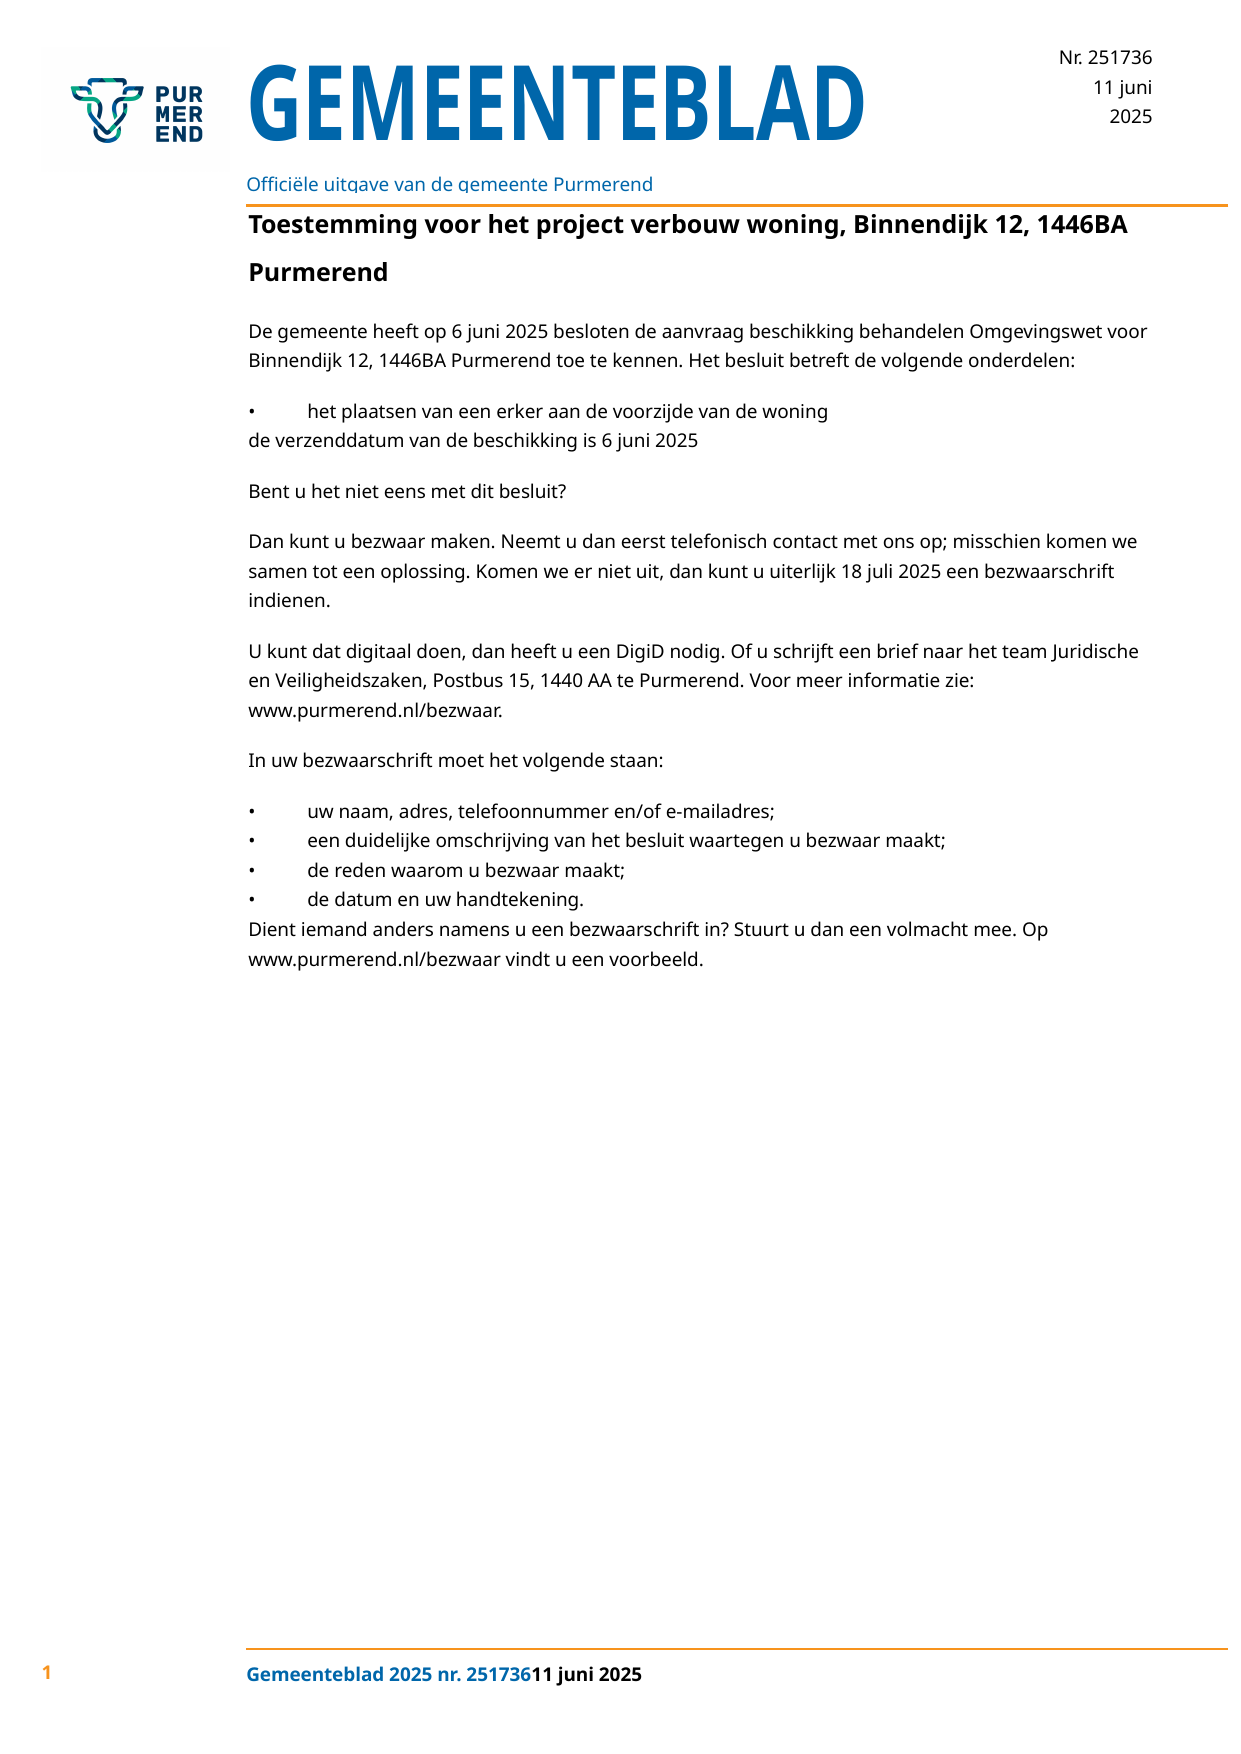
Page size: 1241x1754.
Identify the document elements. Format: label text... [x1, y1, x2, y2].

text In uw bezwaarschrift moet het volgende staan: [248, 747, 1152, 773]
text de verzenddatum van de beschikking is 6 juni 2025 [248, 427, 1152, 453]
picture [41, 47, 231, 172]
list de datum en uw handtekening. [248, 887, 1152, 912]
text Toestemming voor het project verbouw woning, Binnendijk 12, 1446BA Purmerend [248, 207, 1152, 288]
list een duidelijke omschrijving van het besluit waartegen u bezwaar maakt; [248, 827, 1152, 853]
list uw naam, adres, telefoonnummer en/of e-mailadres; [248, 798, 1152, 824]
text Dan kunt u bezwaar maken. Neemt u dan eerst telefonisch contact met ons op; misschien komen we samen tot een oplossing. Komen we er niet uit, dan kunt u uiterlijk 18 juli 2025 een bezwaarschrift indienen. [248, 528, 1152, 613]
list het plaatsen van een erker aan de voorzijde van de woning [248, 398, 1152, 424]
text Bent u het niet eens met dit besluit? [248, 478, 1152, 504]
text U kunt dat digitaal doen, dan heeft u een DigiD nodig. Of u schrijft een brief naar het team Juridische en Veiligheidszaken, Postbus 15, 1440 AA te Purmerend. Voor meer informatie zie: www.purmerend.nl/bezwaar. [248, 638, 1152, 723]
text Dient iemand anders namens u een bezwaarschrift in? Stuurt u dan een volmacht mee. Op www.purmerend.nl/bezwaar vindt u een voorbeeld. [248, 916, 1152, 972]
text De gemeente heeft op 6 juni 2025 besloten de aanvraag beschikking behandelen Omgevingswet voor Binnendijk 12, 1446BA Purmerend toe te kennen. Het besluit betreft de volgende onderdelen: [248, 318, 1152, 373]
list de reden waarom u bezwaar maakt; [248, 857, 1152, 883]
